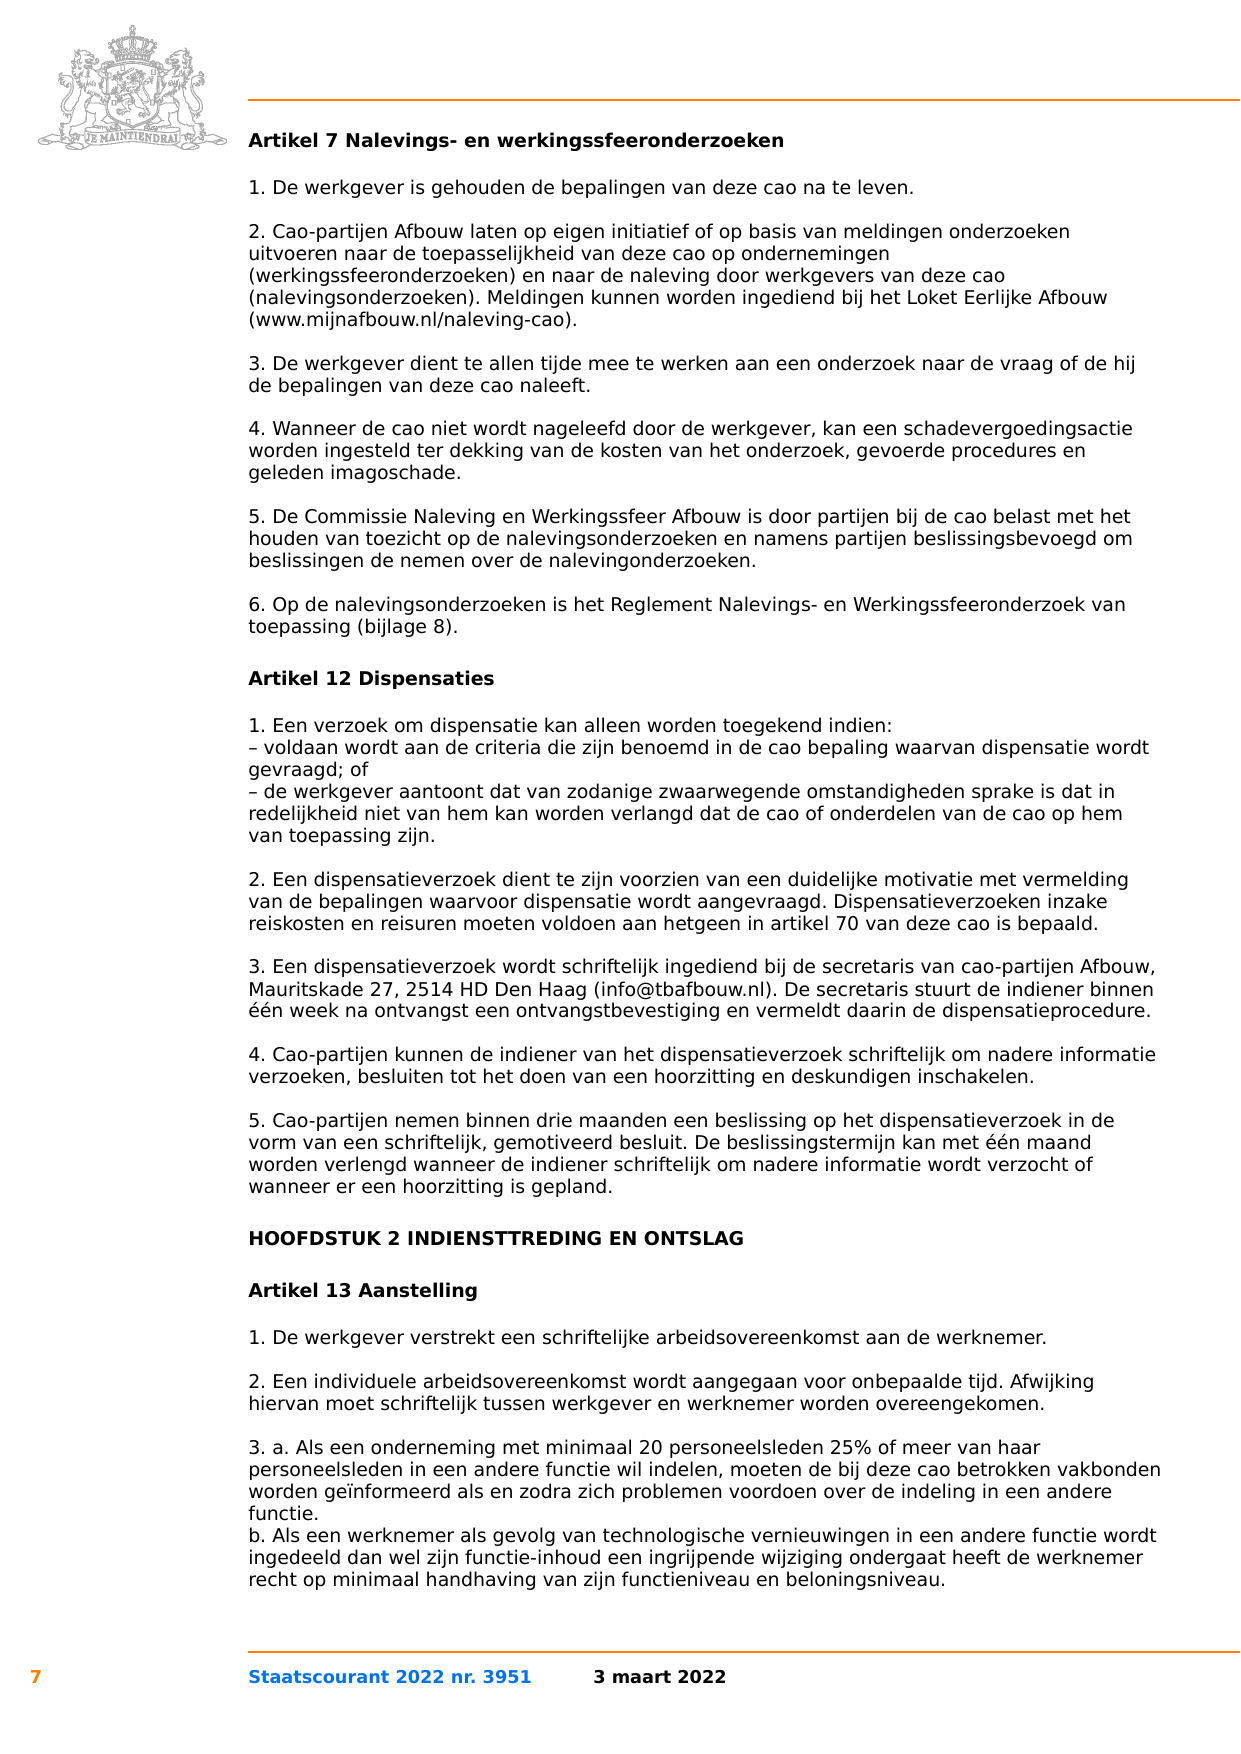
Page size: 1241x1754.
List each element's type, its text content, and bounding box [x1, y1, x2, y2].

text 1. De werkgever verstrekt een schriftelijke arbeidsovereenkomst aan de werknemer. [248, 1327, 1163, 1349]
text 2. Een individuele arbeidsovereenkomst wordt aangegaan voor onbepaalde tijd. Afwijking hiervan moet schriftelijk tussen werkgever en werknemer worden overeengekomen. [248, 1371, 1163, 1415]
text – voldaan wordt aan de criteria die zijn benoemd in de cao bepaling waarvan dispensatie wordt gevraagd; of [248, 737, 1163, 781]
text 5. De Commissie Naleving en Werkingssfeer Afbouw is door partijen bij de cao belast met het houden van toezicht op de nalevingsonderzoeken en namens partijen beslissingsbevoegd om beslissingen de nemen over de nalevingonderzoeken. [248, 506, 1163, 572]
picture [38, 25, 227, 150]
subtitle Artikel 13 Aanstelling [248, 1280, 1163, 1302]
text 2. Een dispensatieverzoek dient te zijn voorzien van een duidelijke motivatie met vermelding van de bepalingen waarvoor dispensatie wordt aangevraagd. Dispensatieverzoeken inzake reiskosten en reisuren moeten voldoen aan hetgeen in artikel 70 van deze cao is bepaald. [248, 869, 1163, 934]
text b. Als een werknemer als gevolg van technologische vernieuwingen in een andere functie wordt ingedeeld dan wel zijn functie-inhoud een ingrijpende wijziging ondergaat heeft de werknemer recht op minimaal handhaving van zijn functieniveau en beloningsniveau. [248, 1524, 1163, 1591]
text 3. De werkgever dient te allen tijde mee te werken aan een onderzoek naar de vraag of de hij de bepalingen van deze cao naleeft. [248, 352, 1163, 396]
subtitle Artikel 7 Nalevings- en werkingssfeeronderzoeken [248, 130, 1163, 152]
text 1. Een verzoek om dispensatie kan alleen worden toegekend indien: [248, 715, 1163, 737]
subtitle HOOFDSTUK 2 INDIENSTTREDING EN ONTSLAG [248, 1228, 1163, 1250]
text 6. Op de nalevingsonderzoeken is het Reglement Nalevings- en Werkingssfeeronderzoek van toepassing (bijlage 8). [248, 594, 1163, 638]
text 3. Een dispensatieverzoek wordt schriftelijk ingediend bij de secretaris van cao-partijen Afbouw, Mauritskade 27, 2514 HD Den Haag (info@tbafbouw.nl). De secretaris stuurt de indiener binnen één week na ontvangst een ontvangstbevestiging en vermeldt daarin de dispensatieprocedure. [248, 956, 1163, 1022]
subtitle Artikel 12 Dispensaties [248, 668, 1163, 690]
text 4. Cao-partijen kunnen de indiener van het dispensatieverzoek schriftelijk om nadere informatie verzoeken, besluiten tot het doen van een hoorzitting en deskundigen inschakelen. [248, 1044, 1163, 1088]
text – de werkgever aantoont dat van zodanige zwaarwegende omstandigheden sprake is dat in redelijkheid niet van hem kan worden verlangd dat de cao of onderdelen van de cao op hem van toepassing zijn. [248, 781, 1163, 847]
text 1. De werkgever is gehouden de bepalingen van deze cao na te leven. [248, 177, 1163, 199]
text 4. Wanneer de cao niet wordt nageleefd door de werkgever, kan een schadevergoedingsactie worden ingesteld ter dekking van de kosten van het onderzoek, gevoerde procedures en geleden imagoschade. [248, 418, 1163, 484]
text 2. Cao-partijen Afbouw laten op eigen initiatief of op basis van meldingen onderzoeken uitvoeren naar de toepasselijkheid van deze cao op ondernemingen (werkingssfeeronderzoeken) en naar de naleving door werkgevers van deze cao (nalevingsonderzoeken). Meldingen kunnen worden ingediend bij het Loket Eerlijke Afbouw (www.mijnafbouw.nl/naleving-cao). [248, 221, 1163, 331]
text 5. Cao-partijen nemen binnen drie maanden een beslissing op het dispensatieverzoek in de vorm van een schriftelijk, gemotiveerd besluit. De beslissingstermijn kan met één maand worden verlengd wanneer de indiener schriftelijk om nadere informatie wordt verzocht of wanneer er een hoorzitting is gepland. [248, 1110, 1163, 1198]
text 3. a. Als een onderneming met minimaal 20 personeelsleden 25% of meer van haar personeelsleden in een andere functie wil indelen, moeten de bij deze cao betrokken vakbonden worden geïnformeerd als en zodra zich problemen voordoen over de indeling in een andere functie. [248, 1437, 1163, 1524]
